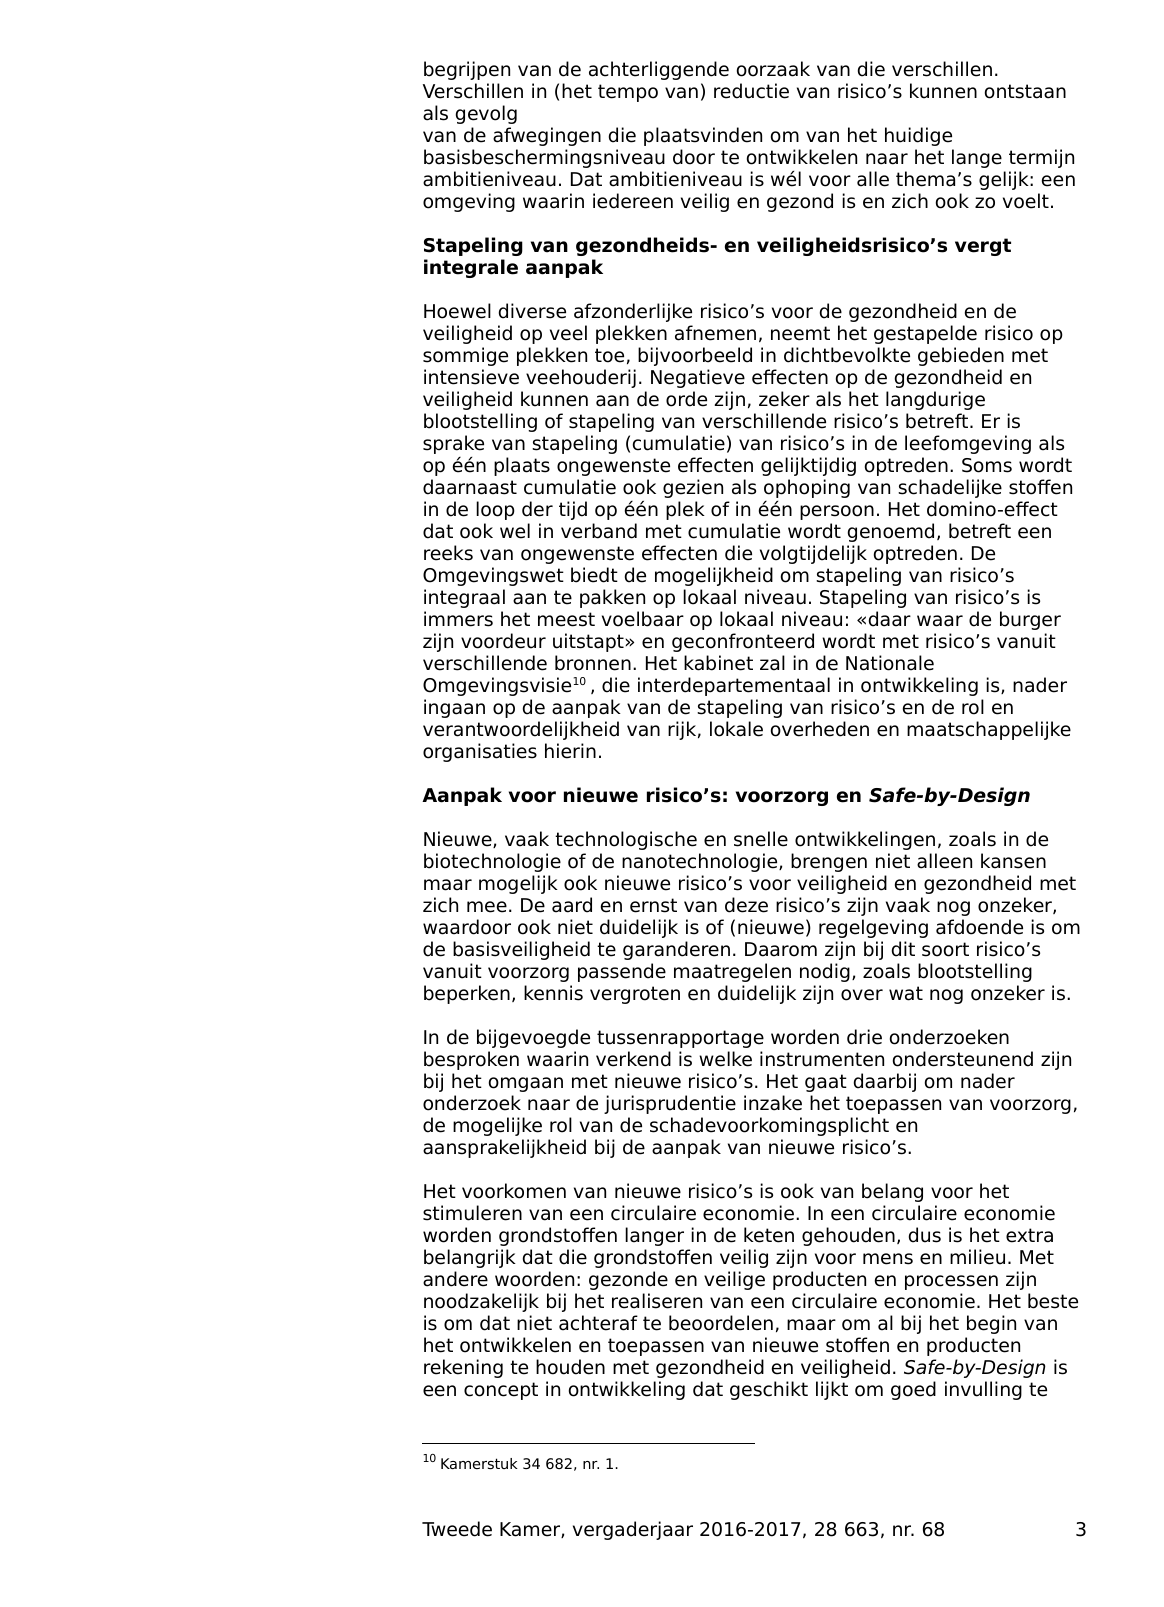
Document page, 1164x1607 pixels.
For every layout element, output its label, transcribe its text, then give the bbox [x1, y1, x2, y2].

text begrijpen van de achterliggende oorzaak van die verschillen. Verschillen in (het tempo van) reductie van risico’s kunnen ontstaan als gevolg [422, 59, 1087, 125]
text Hoewel diverse afzonderlijke risico’s voor de gezondheid en de veiligheid op veel plekken afnemen, neemt het gestapelde risico op sommige plekken toe, bijvoorbeeld in dichtbevolkte gebieden met intensieve veehouderij. Negatieve effecten op de gezondheid en veiligheid kunnen aan de orde zijn, zeker als het langdurige blootstelling of stapeling van verschillende risico’s betreft. Er is sprake van stapeling (cumulatie) van risico’s in de leefomgeving als op één plaats ongewenste effecten gelijktijdig optreden. Soms wordt daarnaast cumulatie ook gezien als ophoping van schadelijke stoffen in de loop der tijd op één plek of in één persoon. Het domino-effect dat ook wel in verband met cumulatie wordt genoemd, betreft een reeks van ongewenste effecten die volgtijdelijk optreden. De Omgevingswet biedt de mogelijkheid om stapeling van risico’s integraal aan te pakken op lokaal niveau. Stapeling van risico’s is immers het meest voelbaar op lokaal niveau: «daar waar de burger zijn voordeur uitstapt» en geconfronteerd wordt met risico’s vanuit verschillende bronnen. Het kabinet zal in de Nationale Omgevingsvisie, die interdepartementaal in ontwikkeling is, nader ingaan op de aanpak van de stapeling van risico’s en de rol en verantwoordelijkheid van rijk, lokale overheden en maatschappelijke organisaties hierin. [422, 301, 1087, 763]
text In de bijgevoegde tussenrapportage worden drie onderzoeken besproken waarin verkend is welke instrumenten ondersteunend zijn bij het omgaan met nieuwe risico’s. Het gaat daarbij om nader onderzoek naar de jurisprudentie inzake het toepassen van voorzorg, de mogelijke rol van de schadevoorkomingsplicht en aansprakelijkheid bij de aanpak van nieuwe risico’s. [422, 1027, 1087, 1159]
subtitle Stapeling van gezondheids- en veiligheidsrisico’s vergt integrale aanpak [422, 235, 1087, 279]
text Het voorkomen van nieuwe risico’s is ook van belang voor het stimuleren van een circulaire economie. In een circulaire economie worden grondstoffen langer in de keten gehouden, dus is het extra belangrijk dat die grondstoffen veilig zijn voor mens en milieu. Met andere woorden: gezonde en veilige producten en processen zijn noodzakelijk bij het realiseren van een circulaire economie. Het beste is om dat niet achteraf te beoordelen, maar om al bij het begin van het ontwikkelen en toepassen van nieuwe stoffen en producten rekening te houden met gezondheid en veiligheid. Safe-by-Design is een concept in ontwikkeling dat geschikt lijkt om goed invulling te [422, 1181, 1087, 1401]
subtitle Aanpak voor nieuwe risico’s: voorzorg en Safe-by-Design [422, 785, 1087, 807]
text van de afwegingen die plaatsvinden om van het huidige basisbeschermingsniveau door te ontwikkelen naar het lange termijn ambitieniveau. Dat ambitieniveau is wél voor alle thema’s gelijk: een omgeving waarin iedereen veilig en gezond is en zich ook zo voelt. [422, 125, 1087, 213]
text Nieuwe, vaak technologische en snelle ontwikkelingen, zoals in de biotechnologie of de nanotechnologie, brengen niet alleen kansen maar mogelijk ook nieuwe risico’s voor veiligheid en gezondheid met zich mee. De aard en ernst van deze risico’s zijn vaak nog onzeker, waardoor ook niet duidelijk is of (nieuwe) regelgeving afdoende is om de basisveiligheid te garanderen. Daarom zijn bij dit soort risico’s vanuit voorzorg passende maatregelen nodig, zoals blootstelling beperken, kennis vergroten en duidelijk zijn over wat nog onzeker is. [422, 829, 1087, 1005]
text Kamerstuk 34 682, nr. 1. [422, 1452, 1087, 1474]
